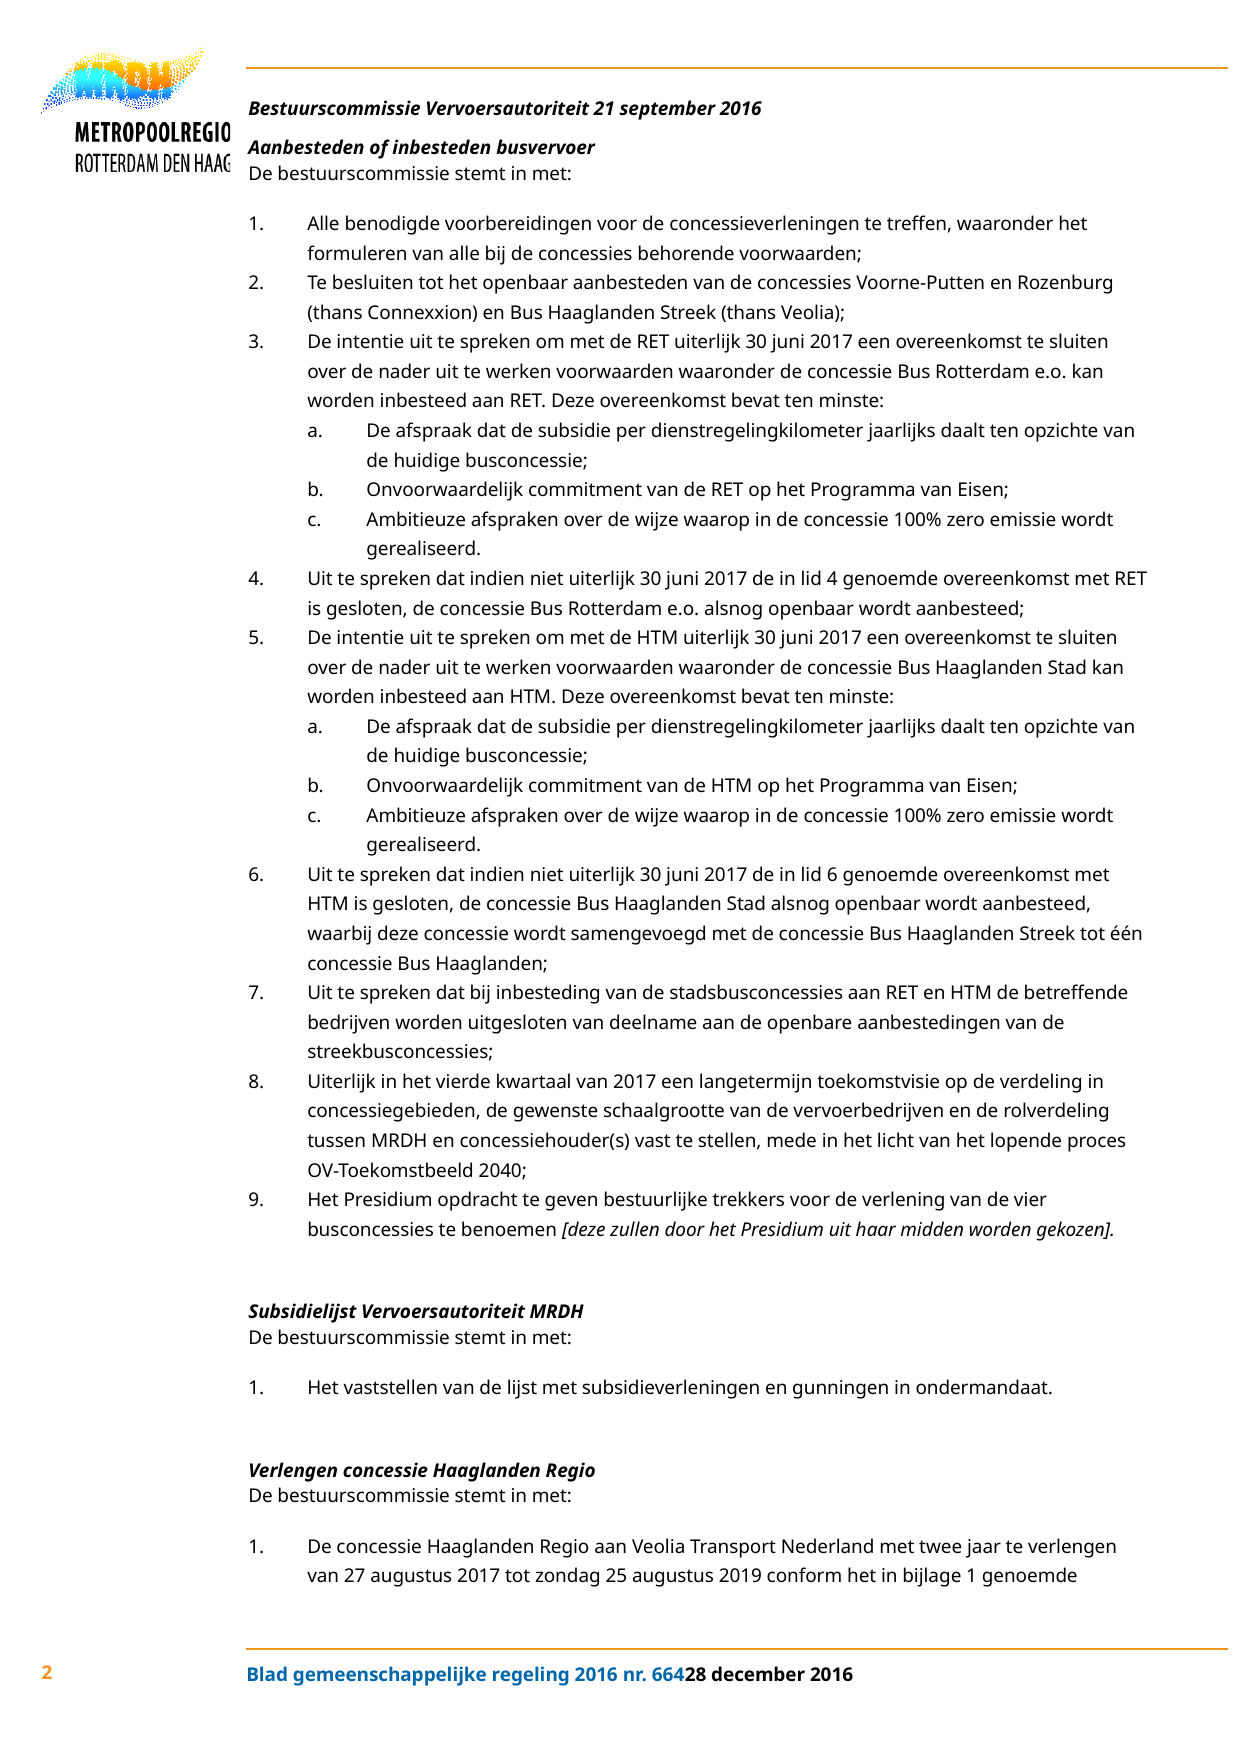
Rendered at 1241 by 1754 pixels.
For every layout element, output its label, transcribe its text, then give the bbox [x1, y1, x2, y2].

text Verlengen concessie Haaglanden Regio [248, 1457, 1152, 1483]
list De intentie uit te spreken om met de HTM uiterlijk 30 juni 2017 een overeenkomst te sluiten over de nader uit te werken voorwaarden waaronder de concessie Bus Haaglanden Stad kan worden inbesteed aan HTM. Deze overeenkomst bevat ten minste: [248, 624, 1152, 709]
text De bestuurscommissie stemt in met: [248, 1324, 1152, 1350]
list De intentie uit te spreken om met de RET uiterlijk 30 juni 2017 een overeenkomst te sluiten over de nader uit te werken voorwaarden waaronder de concessie Bus Rotterdam e.o. kan worden inbesteed aan RET. Deze overeenkomst bevat ten minste: [248, 328, 1152, 413]
text Subsidielijst Vervoersautoriteit MRDH [248, 1298, 1152, 1324]
text Aanbesteden of inbesteden busvervoer [248, 134, 1152, 160]
list Alle benodigde voorbereidingen voor de concessieverleningen te treffen, waaronder het formuleren van alle bij de concessies behorende voorwaarden; [248, 210, 1152, 266]
list Uit te spreken dat indien niet uiterlijk 30 juni 2017 de in lid 6 genoemde overeenkomst met HTM is gesloten, de concessie Bus Haaglanden Stad alsnog openbaar wordt aanbesteed, waarbij deze concessie wordt samengevoegd met de concessie Bus Haaglanden Streek tot één concessie Bus Haaglanden; [248, 861, 1152, 976]
list Uiterlijk in het vierde kwartaal van 2017 een langetermijn toekomstvisie op de verdeling in concessiegebieden, de gewenste schaalgrootte van de vervoerbedrijven en de rolverdeling tussen MRDH en concessiehouder(s) vast te stellen, mede in het licht van het lopende proces OV-Toekomstbeeld 2040; [248, 1068, 1152, 1183]
list Ambitieuze afspraken over de wijze waarop in de concessie 100% zero emissie wordt gerealiseerd. [307, 506, 1152, 561]
text De bestuurscommissie stemt in met: [248, 160, 1152, 186]
list Onvoorwaardelijk commitment van de RET op het Programma van Eisen; [307, 476, 1152, 502]
list Uit te spreken dat indien niet uiterlijk 30 juni 2017 de in lid 4 genoemde overeenkomst met RET is gesloten, de concessie Bus Rotterdam e.o. alsnog openbaar wordt aanbesteed; [248, 565, 1152, 621]
list De concessie Haaglanden Regio aan Veolia Transport Nederland met twee jaar te verlengen van 27 augustus 2017 tot zondag 25 augustus 2019 conform het in bijlage 1 genoemde [248, 1533, 1152, 1588]
list De afspraak dat de subsidie per dienstregelingkilometer jaarlijks daalt ten opzichte van de huidige busconcessie; [307, 417, 1152, 473]
list Te besluiten tot het openbaar aanbesteden van de concessies Voorne-Putten en Rozenburg (thans Connexxion) en Bus Haaglanden Streek (thans Veolia); [248, 269, 1152, 325]
text Bestuurscommissie Vervoersautoriteit 21 september 2016 [248, 95, 1152, 121]
picture [41, 47, 231, 172]
list De afspraak dat de subsidie per dienstregelingkilometer jaarlijks daalt ten opzichte van de huidige busconcessie; [307, 713, 1152, 768]
list Het vaststellen van de lijst met subsidieverleningen en gunningen in ondermandaat. [248, 1374, 1152, 1400]
list Ambitieuze afspraken over de wijze waarop in de concessie 100% zero emissie wordt gerealiseerd. [307, 802, 1152, 857]
list Onvoorwaardelijk commitment van de HTM op het Programma van Eisen; [307, 772, 1152, 798]
text De bestuurscommissie stemt in met: [248, 1483, 1152, 1508]
list Het Presidium opdracht te geven bestuurlijke trekkers voor de verlening van de vier busconcessies te benoemen [deze zullen door het Presidium uit haar midden worden gekozen]. [248, 1186, 1152, 1242]
list Uit te spreken dat bij inbesteding van de stadsbusconcessies aan RET en HTM de betreffende bedrijven worden uitgesloten van deelname aan de openbare aanbestedingen van de streekbusconcessies; [248, 979, 1152, 1064]
